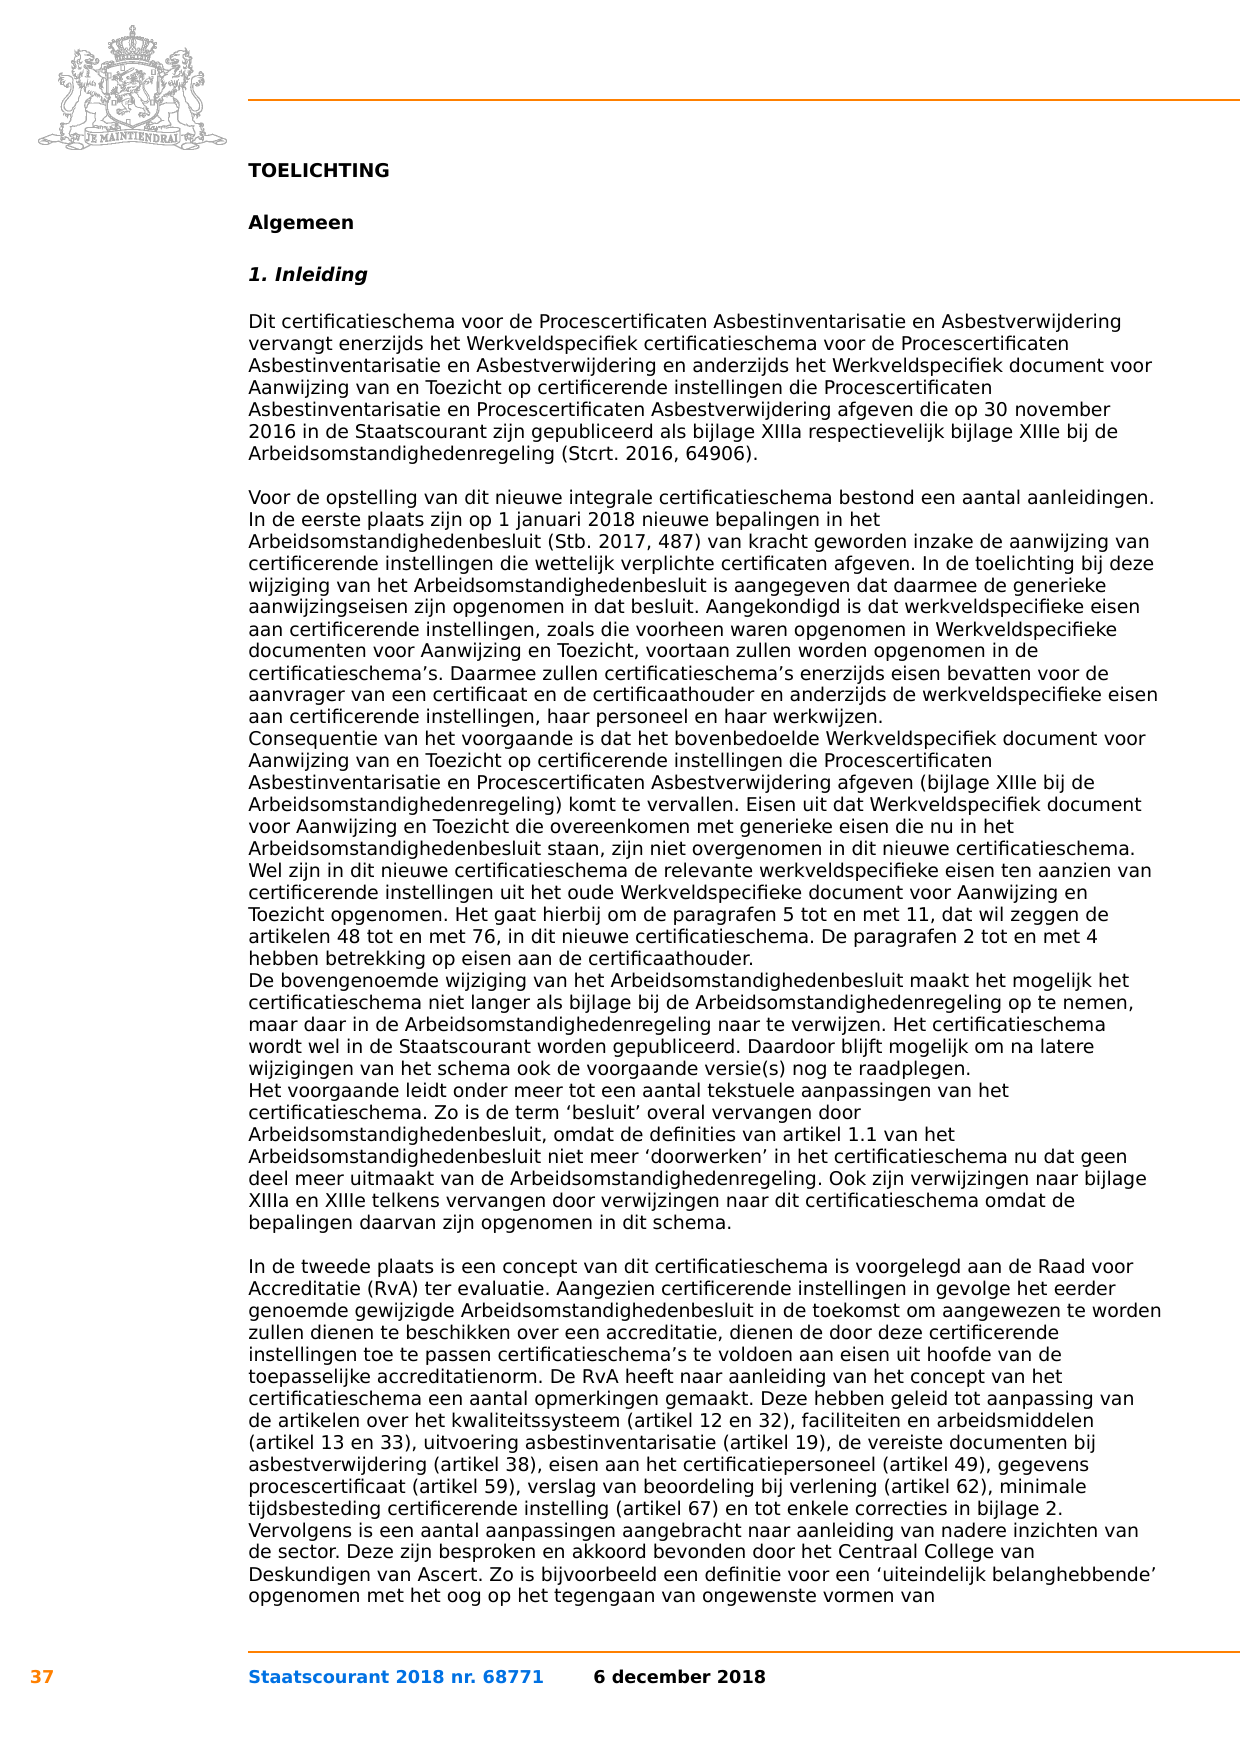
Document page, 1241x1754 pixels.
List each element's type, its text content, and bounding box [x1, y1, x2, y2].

subtitle 1. Inleiding [248, 264, 1163, 286]
text De bovengenoemde wijziging van het Arbeidsomstandighedenbesluit maakt het mogelijk het certificatieschema niet langer als bijlage bij de Arbeidsomstandighedenregeling op te nemen, maar daar in de Arbeidsomstandighedenregeling naar te verwijzen. Het certificatieschema wordt wel in de Staatscourant worden gepubliceerd. Daardoor blijft mogelijk om na latere wijzigingen van het schema ook de voorgaande versie(s) nog te raadplegen. [248, 970, 1163, 1080]
text Dit certificatieschema voor de Procescertificaten Asbestinventarisatie en Asbestverwijdering vervangt enerzijds het Werkveldspecifiek certificatieschema voor de Procescertificaten Asbestinventarisatie en Asbestverwijdering en anderzijds het Werkveldspecifiek document voor Aanwijzing van en Toezicht op certificerende instellingen die Procescertificaten Asbestinventarisatie en Procescertificaten Asbestverwijdering afgeven die op 30 november 2016 in de Staatscourant zijn gepubliceerd als bijlage XIIIa respectievelijk bijlage XIIIe bij de Arbeidsomstandighedenregeling (Stcrt. 2016, 64906). [248, 311, 1163, 465]
picture [38, 25, 227, 150]
text In de tweede plaats is een concept van dit certificatieschema is voorgelegd aan de Raad voor Accreditatie (RvA) ter evaluatie. Aangezien certificerende instellingen in gevolge het eerder genoemde gewijzigde Arbeidsomstandighedenbesluit in de toekomst om aangewezen te worden zullen dienen te beschikken over een accreditatie, dienen de door deze certificerende instellingen toe te passen certificatieschema’s te voldoen aan eisen uit hoofde van de toepasselijke accreditatienorm. De RvA heeft naar aanleiding van het concept van het certificatieschema een aantal opmerkingen gemaakt. Deze hebben geleid tot aanpassing van de artikelen over het kwaliteitssysteem (artikel 12 en 32), faciliteiten en arbeidsmiddelen (artikel 13 en 33), uitvoering asbestinventarisatie (artikel 19), de vereiste documenten bij asbestverwijdering (artikel 38), eisen aan het certificatiepersoneel (artikel 49), gegevens procescertificaat (artikel 59), verslag van beoordeling bij verlening (artikel 62), minimale tijdsbesteding certificerende instelling (artikel 67) en tot enkele correcties in bijlage 2. [248, 1256, 1163, 1519]
subtitle TOELICHTING [248, 160, 1163, 182]
text Voor de opstelling van dit nieuwe integrale certificatieschema bestond een aantal aanleidingen. [248, 487, 1163, 508]
text Consequentie van het voorgaande is dat het bovenbedoelde Werkveldspecifiek document voor Aanwijzing van en Toezicht op certificerende instellingen die Procescertificaten Asbestinventarisatie en Procescertificaten Asbestverwijdering afgeven (bijlage XIIIe bij de Arbeidsomstandighedenregeling) komt te vervallen. Eisen uit dat Werkveldspecifiek document voor Aanwijzing en Toezicht die overeenkomen met generieke eisen die nu in het Arbeidsomstandighedenbesluit staan, zijn niet overgenomen in dit nieuwe certificatieschema. Wel zijn in dit nieuwe certificatieschema de relevante werkveldspecifieke eisen ten aanzien van certificerende instellingen uit het oude Werkveldspecifieke document voor Aanwijzing en Toezicht opgenomen. Het gaat hierbij om de paragrafen 5 tot en met 11, dat wil zeggen de artikelen 48 tot en met 76, in dit nieuwe certificatieschema. De paragrafen 2 tot en met 4 hebben betrekking op eisen aan de certificaathouder. [248, 728, 1163, 970]
subtitle Algemeen [248, 212, 1163, 234]
text Het voorgaande leidt onder meer tot een aantal tekstuele aanpassingen van het certificatieschema. Zo is de term ‘besluit’ overal vervangen door Arbeidsomstandighedenbesluit, omdat de definities van artikel 1.1 van het Arbeidsomstandighedenbesluit niet meer ‘doorwerken’ in het certificatieschema nu dat geen deel meer uitmaakt van de Arbeidsomstandighedenregeling. Ook zijn verwijzingen naar bijlage XIIIa en XIIIe telkens vervangen door verwijzingen naar dit certificatieschema omdat de bepalingen daarvan zijn opgenomen in dit schema. [248, 1080, 1163, 1234]
text Vervolgens is een aantal aanpassingen aangebracht naar aanleiding van nadere inzichten van de sector. Deze zijn besproken en akkoord bevonden door het Centraal College van Deskundigen van Ascert. Zo is bijvoorbeeld een definitie voor een ‘uiteindelijk belanghebbende’ opgenomen met het oog op het tegengaan van ongewenste vormen van [248, 1519, 1163, 1607]
text In de eerste plaats zijn op 1 januari 2018 nieuwe bepalingen in het Arbeidsomstandighedenbesluit (Stb. 2017, 487) van kracht geworden inzake de aanwijzing van certificerende instellingen die wettelijk verplichte certificaten afgeven. In de toelichting bij deze wijziging van het Arbeidsomstandighedenbesluit is aangegeven dat daarmee de generieke aanwijzingseisen zijn opgenomen in dat besluit. Aangekondigd is dat werkveldspecifieke eisen aan certificerende instellingen, zoals die voorheen waren opgenomen in Werkveldspecifieke documenten voor Aanwijzing en Toezicht, voortaan zullen worden opgenomen in de certificatieschema’s. Daarmee zullen certificatieschema’s enerzijds eisen bevatten voor de aanvrager van een certificaat en de certificaathouder en anderzijds de werkveldspecifieke eisen aan certificerende instellingen, haar personeel en haar werkwijzen. [248, 508, 1163, 728]
